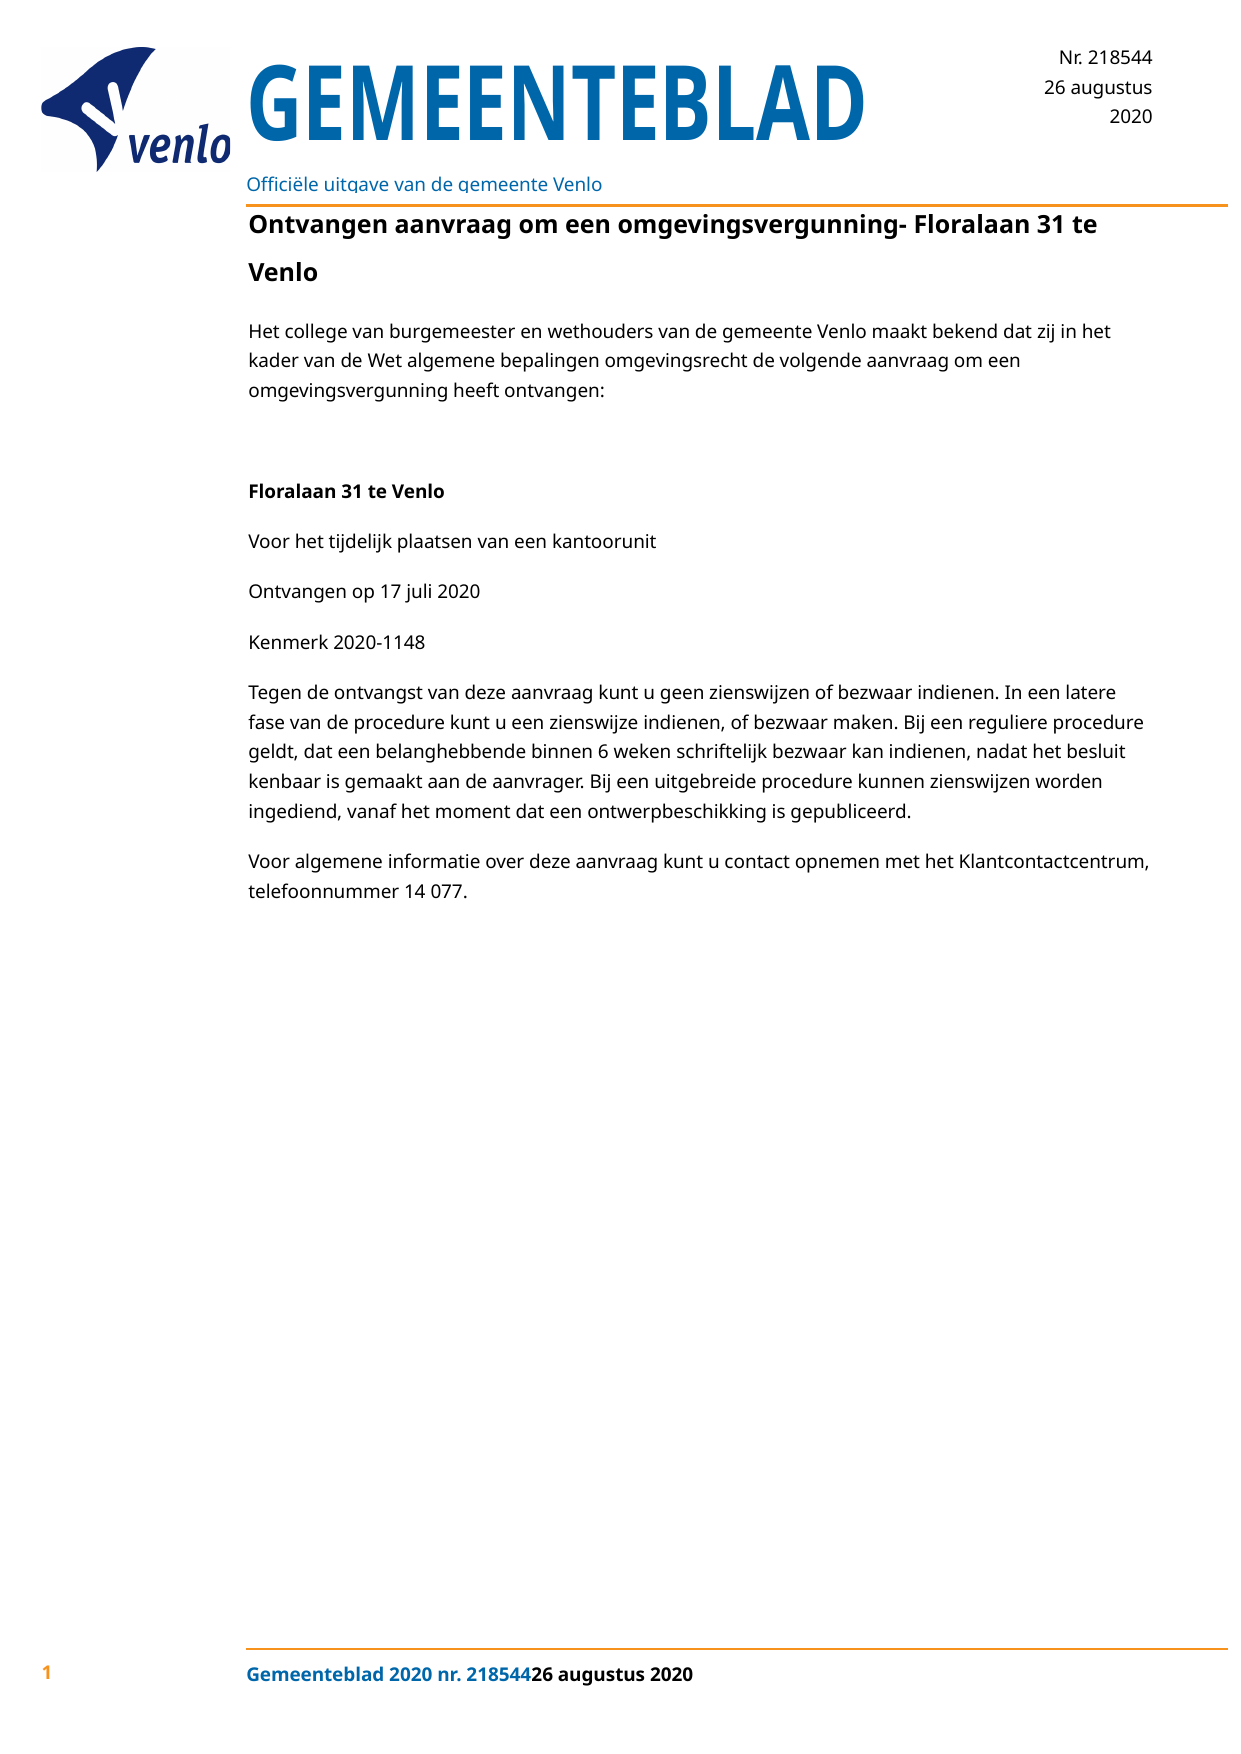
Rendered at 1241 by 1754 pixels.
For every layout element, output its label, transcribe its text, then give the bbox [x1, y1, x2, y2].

text Voor algemene informatie over deze aanvraag kunt u contact opnemen met het Klantcontactcentrum, telefoonnummer 14 077. [248, 848, 1152, 904]
text Het college van burgemeester en wethouders van de gemeente Venlo maakt bekend dat zij in het kader van de Wet algemene bepalingen omgevingsrecht de volgende aanvraag om een omgevingsvergunning heeft ontvangen: [248, 318, 1152, 403]
text Tegen de ontvangst van deze aanvraag kunt u geen zienswijzen of bezwaar indienen. In een latere fase van de procedure kunt u een zienswijze indienen, of bezwaar maken. Bij een reguliere procedure geldt, dat een belanghebbende binnen 6 weken schriftelijk bezwaar kan indienen, nadat het besluit kenbaar is gemaakt aan de aanvrager. Bij een uitgebreide procedure kunnen zienswijzen worden ingediend, vanaf het moment dat een ontwerpbeschikking is gepubliceerd. [248, 679, 1152, 824]
text Ontvangen aanvraag om een omgevingsvergunning- Floralaan 31 te Venlo [248, 207, 1152, 288]
text Floralaan 31 te Venlo [248, 478, 1152, 504]
text Voor het tijdelijk plaatsen van een kantoorunit [248, 528, 1152, 554]
text Kenmerk 2020-1148 [248, 629, 1152, 655]
text Ontvangen op 17 juli 2020 [248, 579, 1152, 604]
picture [41, 47, 231, 172]
